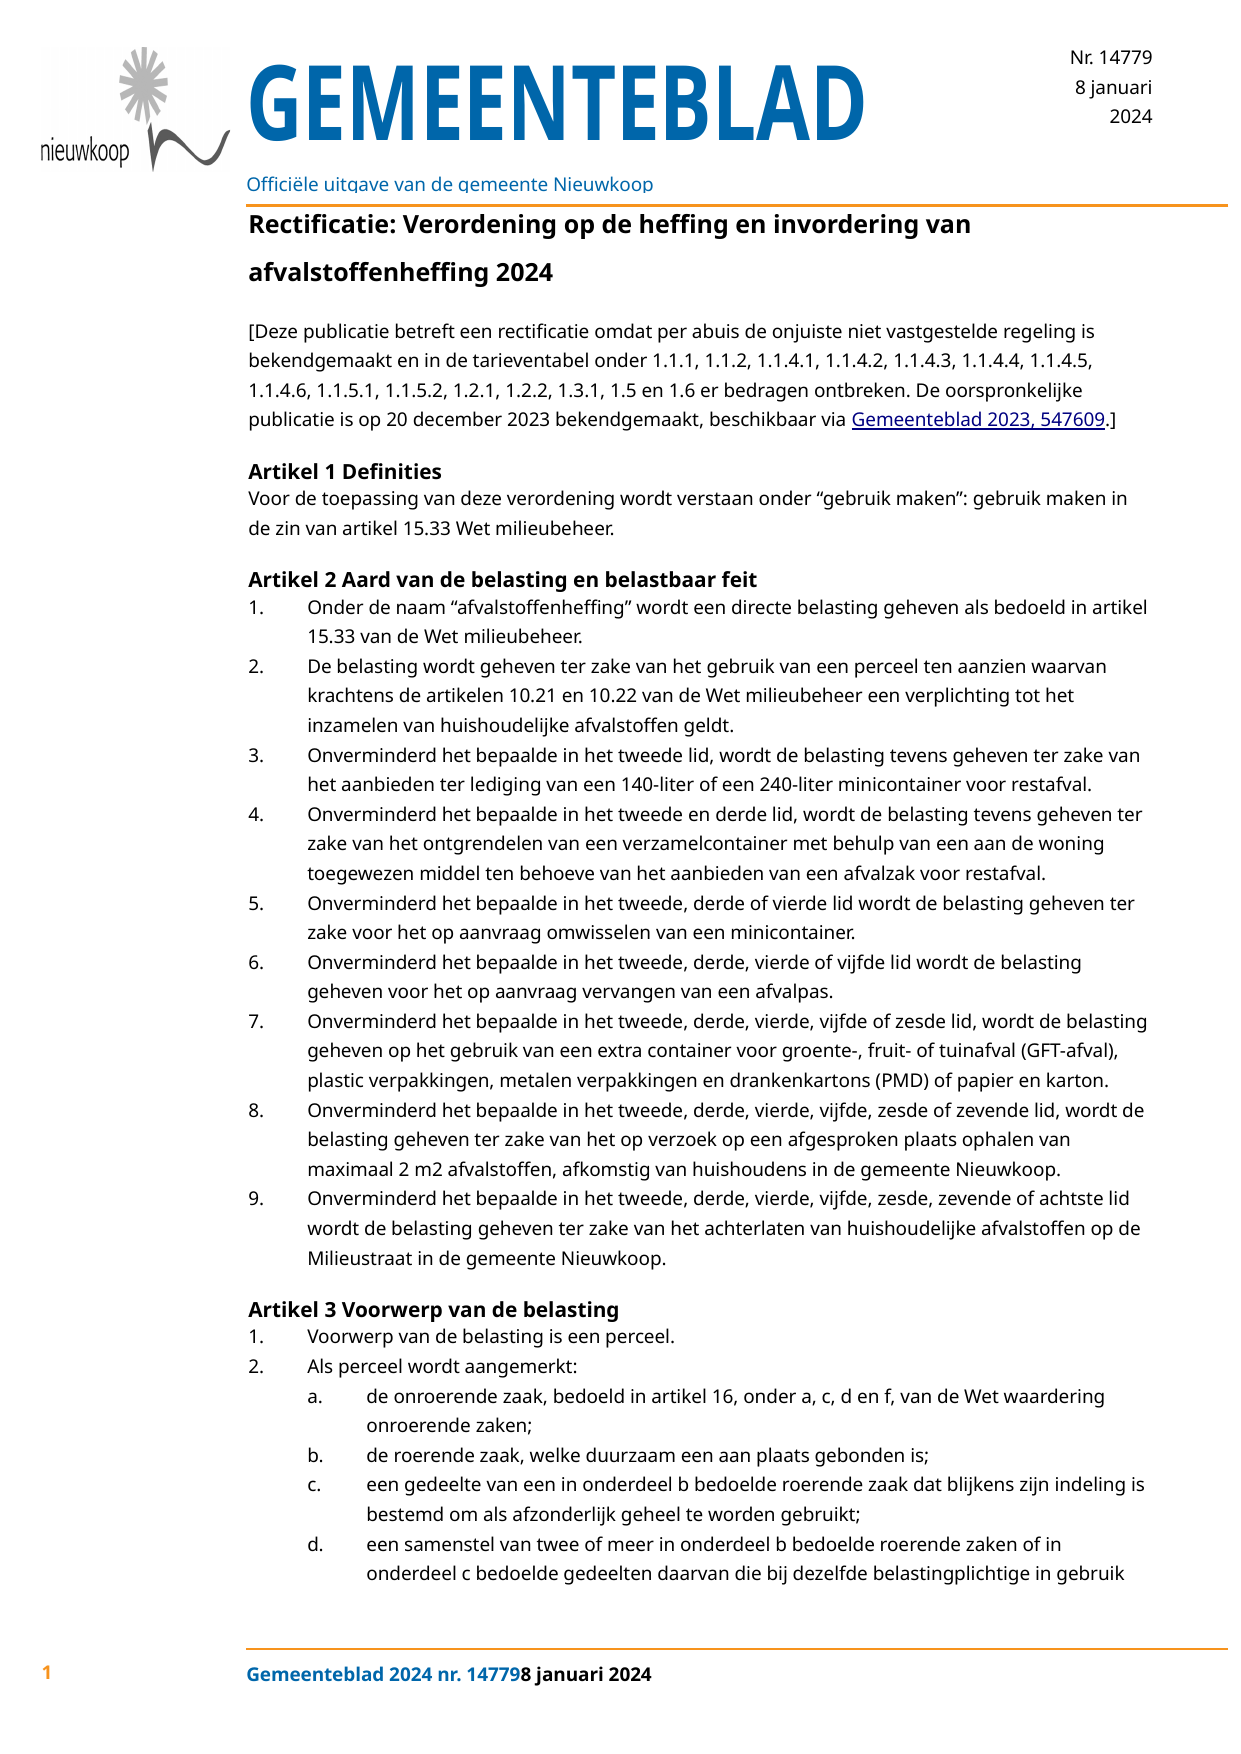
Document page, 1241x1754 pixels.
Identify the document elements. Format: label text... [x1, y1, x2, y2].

text Artikel 2 Aard van de belasting en belastbaar feit [248, 566, 1152, 594]
list Onverminderd het bepaalde in het tweede, derde, vierde, vijfde, zesde of zevende lid, wordt de belasting geheven ter zake van het op verzoek op een afgesproken plaats ophalen van maximaal 2 m2 afvalstoffen, afkomstig van huishoudens in de gemeente Nieuwkoop. [248, 1097, 1152, 1182]
list een gedeelte van een in onderdeel b bedoelde roerende zaak dat blijkens zijn indeling is bestemd om als afzonderlijk geheel te worden gebruikt; [307, 1472, 1152, 1527]
list Onverminderd het bepaalde in het tweede lid, wordt de belasting tevens geheven ter zake van het aanbieden ter lediging van een 140-liter of een 240-liter minicontainer voor restafval. [248, 742, 1152, 797]
list Onverminderd het bepaalde in het tweede, derde of vierde lid wordt de belasting geheven ter zake voor het op aanvraag omwisselen van een minicontainer. [248, 890, 1152, 945]
text Artikel 3 Voorwerp van de belasting [248, 1295, 1152, 1324]
list Onverminderd het bepaalde in het tweede en derde lid, wordt de belasting tevens geheven ter zake van het ontgrendelen van een verzamelcontainer met behulp van een aan de woning toegewezen middel ten behoeve van het aanbieden van een afvalzak voor restafval. [248, 801, 1152, 886]
text Rectificatie: Verordening op de heffing en invordering van afvalstoffenheffing 2024 [248, 207, 1152, 288]
list Als perceel wordt aangemerkt: [248, 1353, 1152, 1379]
list De belasting wordt geheven ter zake van het gebruik van een perceel ten aanzien waarvan krachtens de artikelen 10.21 en 10.22 van de Wet milieubeheer een verplichting tot het inzamelen van huishoudelijke afvalstoffen geldt. [248, 653, 1152, 738]
text Artikel 1 Definities [248, 457, 1152, 486]
list een samenstel van twee of meer in onderdeel b bedoelde roerende zaken of in onderdeel c bedoelde gedeelten daarvan die bij dezelfde belastingplichtige in gebruik [307, 1531, 1152, 1586]
list Onverminderd het bepaalde in het tweede, derde, vierde of vijfde lid wordt de belasting geheven voor het op aanvraag vervangen van een afvalpas. [248, 949, 1152, 1004]
list Onder de naam “afvalstoffenheffing” wordt een directe belasting geheven als bedoeld in artikel 15.33 van de Wet milieubeheer. [248, 594, 1152, 649]
list Onverminderd het bepaalde in het tweede, derde, vierde, vijfde, zesde, zevende of achtste lid wordt de belasting geheven ter zake van het achterlaten van huishoudelijke afvalstoffen op de Milieustraat in de gemeente Nieuwkoop. [248, 1186, 1152, 1271]
list Voorwerp van de belasting is een perceel. [248, 1324, 1152, 1349]
text [Deze publicatie betreft een rectificatie omdat per abuis de onjuiste niet vastgestelde regeling is bekendgemaakt en in de tarieventabel onder 1.1.1, 1.1.2, 1.1.4.1, 1.1.4.2, 1.1.4.3, 1.1.4.4, 1.1.4.5, 1.1.4.6, 1.1.5.1, 1.1.5.2, 1.2.1, 1.2.2, 1.3.1, 1.5 en 1.6 er bedragen ontbreken. De oorspronkelijke publicatie is op 20 december 2023 bekendgemaakt, beschikbaar via Gemeenteblad 2023, 547609.] [248, 318, 1152, 432]
list de roerende zaak, welke duurzaam een aan plaats gebonden is; [307, 1442, 1152, 1468]
list de onroerende zaak, bedoeld in artikel 16, onder a, c, d en f, van de Wet waardering onroerende zaken; [307, 1383, 1152, 1438]
text Voor de toepassing van deze verordening wordt verstaan onder “gebruik maken”: gebruik maken in de zin van artikel 15.33 Wet milieubeheer. [248, 486, 1152, 541]
list Onverminderd het bepaalde in het tweede, derde, vierde, vijfde of zesde lid, wordt de belasting geheven op het gebruik van een extra container voor groente-, fruit- of tuinafval (GFT-afval), plastic verpakkingen, metalen verpakkingen en drankenkartons (PMD) of papier en karton. [248, 1008, 1152, 1093]
picture [41, 47, 231, 172]
